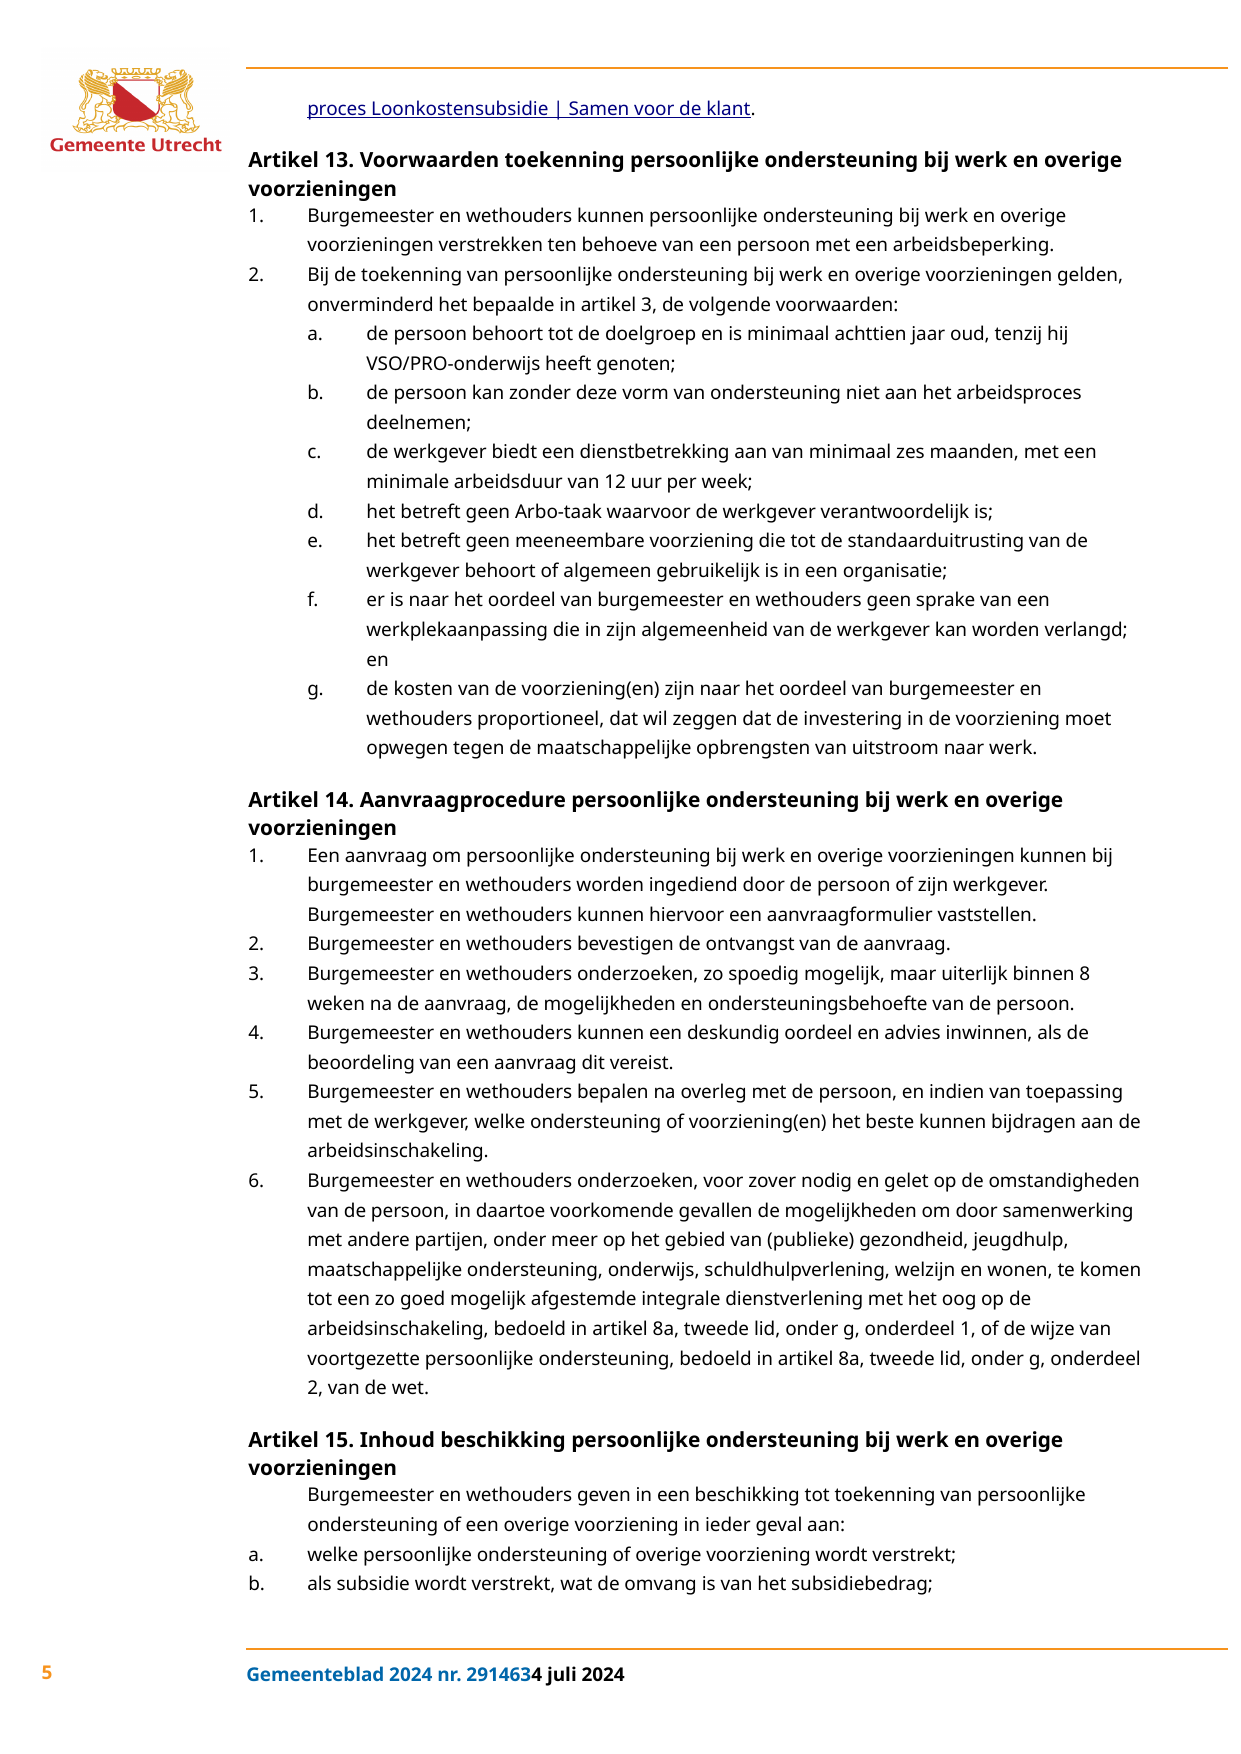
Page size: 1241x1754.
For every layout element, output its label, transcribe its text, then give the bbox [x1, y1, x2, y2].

list als subsidie wordt verstrekt, wat de omvang is van het subsidiebedrag; [248, 1570, 1152, 1596]
list de persoon kan zonder deze vorm van ondersteuning niet aan het arbeidsproces deelnemen; [307, 379, 1152, 435]
picture [41, 47, 231, 172]
text Artikel 13. Voorwaarden toekenning persoonlijke ondersteuning bij werk en overige voorzieningen [248, 145, 1152, 202]
list er is naar het oordeel van burgemeester en wethouders geen sprake van een werkplekaanpassing die in zijn algemeenheid van de werkgever kan worden verlangd; en [307, 587, 1152, 672]
list de werkgever biedt een dienstbetrekking aan van minimaal zes maanden, met een minimale arbeidsduur van 12 uur per week; [307, 439, 1152, 494]
list Burgemeester en wethouders onderzoeken, voor zover nodig en gelet op de omstandigheden van de persoon, in daartoe voorkomende gevallen de mogelijkheden om door samenwerking met andere partijen, onder meer op het gebied van (publieke) gezondheid, jeugdhulp, maatschappelijke ondersteuning, onderwijs, schuldhulpverlening, welzijn en wonen, te komen tot een zo goed mogelijk afgestemde integrale dienstverlening met het oog op de arbeidsinschakeling, bedoeld in artikel 8a, tweede lid, onder g, onderdeel 1, of de wijze van voortgezette persoonlijke ondersteuning, bedoeld in artikel 8a, tweede lid, onder g, onderdeel 2, van de wet. [248, 1167, 1152, 1400]
list het betreft geen meeneembare voorziening die tot de standaarduitrusting van de werkgever behoort of algemeen gebruikelijk is in een organisatie; [307, 527, 1152, 583]
text Artikel 15. Inhoud beschikking persoonlijke ondersteuning bij werk en overige voorzieningen [248, 1425, 1152, 1482]
list Bij de toekenning van persoonlijke ondersteuning bij werk en overige voorzieningen gelden, onverminderd het bepaalde in artikel 3, de volgende voorwaarden: [248, 261, 1152, 317]
list het betreft geen Arbo-taak waarvoor de werkgever verantwoordelijk is; [307, 498, 1152, 524]
list Burgemeester en wethouders kunnen een deskundig oordeel en advies inwinnen, als de beoordeling van een aanvraag dit vereist. [248, 1019, 1152, 1075]
list de persoon behoort tot de doelgroep en is minimaal achttien jaar oud, tenzij hij VSO/PRO-onderwijs heeft genoten; [307, 320, 1152, 376]
list de kosten van de voorziening(en) zijn naar het oordeel van burgemeester en wethouders proportioneel, dat wil zeggen dat de investering in de voorziening moet opwegen tegen de maatschappelijke opbrengsten van uitstroom naar werk. [307, 675, 1152, 760]
list Burgemeester en wethouders bevestigen de ontvangst van de aanvraag. [248, 931, 1152, 956]
list Een aanvraag om persoonlijke ondersteuning bij werk en overige voorzieningen kunnen bij burgemeester en wethouders worden ingediend door de persoon of zijn werkgever. Burgemeester en wethouders kunnen hiervoor een aanvraagformulier vaststellen. [248, 842, 1152, 927]
list Burgemeester en wethouders onderzoeken, zo spoedig mogelijk, maar uiterlijk binnen 8 weken na de aanvraag, de mogelijkheden en ondersteuningsbehoefte van de persoon. [248, 960, 1152, 1016]
list welke persoonlijke ondersteuning of overige voorziening wordt verstrekt; [248, 1541, 1152, 1567]
list Burgemeester en wethouders bepalen na overleg met de persoon, en indien van toepassing met de werkgever, welke ondersteuning of voorziening(en) het beste kunnen bijdragen aan de arbeidsinschakeling. [248, 1078, 1152, 1163]
text Artikel 14. Aanvraagprocedure persoonlijke ondersteuning bij werk en overige voorzieningen [248, 785, 1152, 842]
list Burgemeester en wethouders geven in een beschikking tot toekenning van persoonlijke ondersteuning of een overige voorziening in ieder geval aan: [248, 1482, 1152, 1537]
list Burgemeester en wethouders kunnen persoonlijke ondersteuning bij werk en overige voorzieningen verstrekken ten behoeve van een persoon met een arbeidsbeperking. [248, 202, 1152, 257]
list proces Loonkostensubsidie | Samen voor de klant. [248, 95, 1152, 121]
